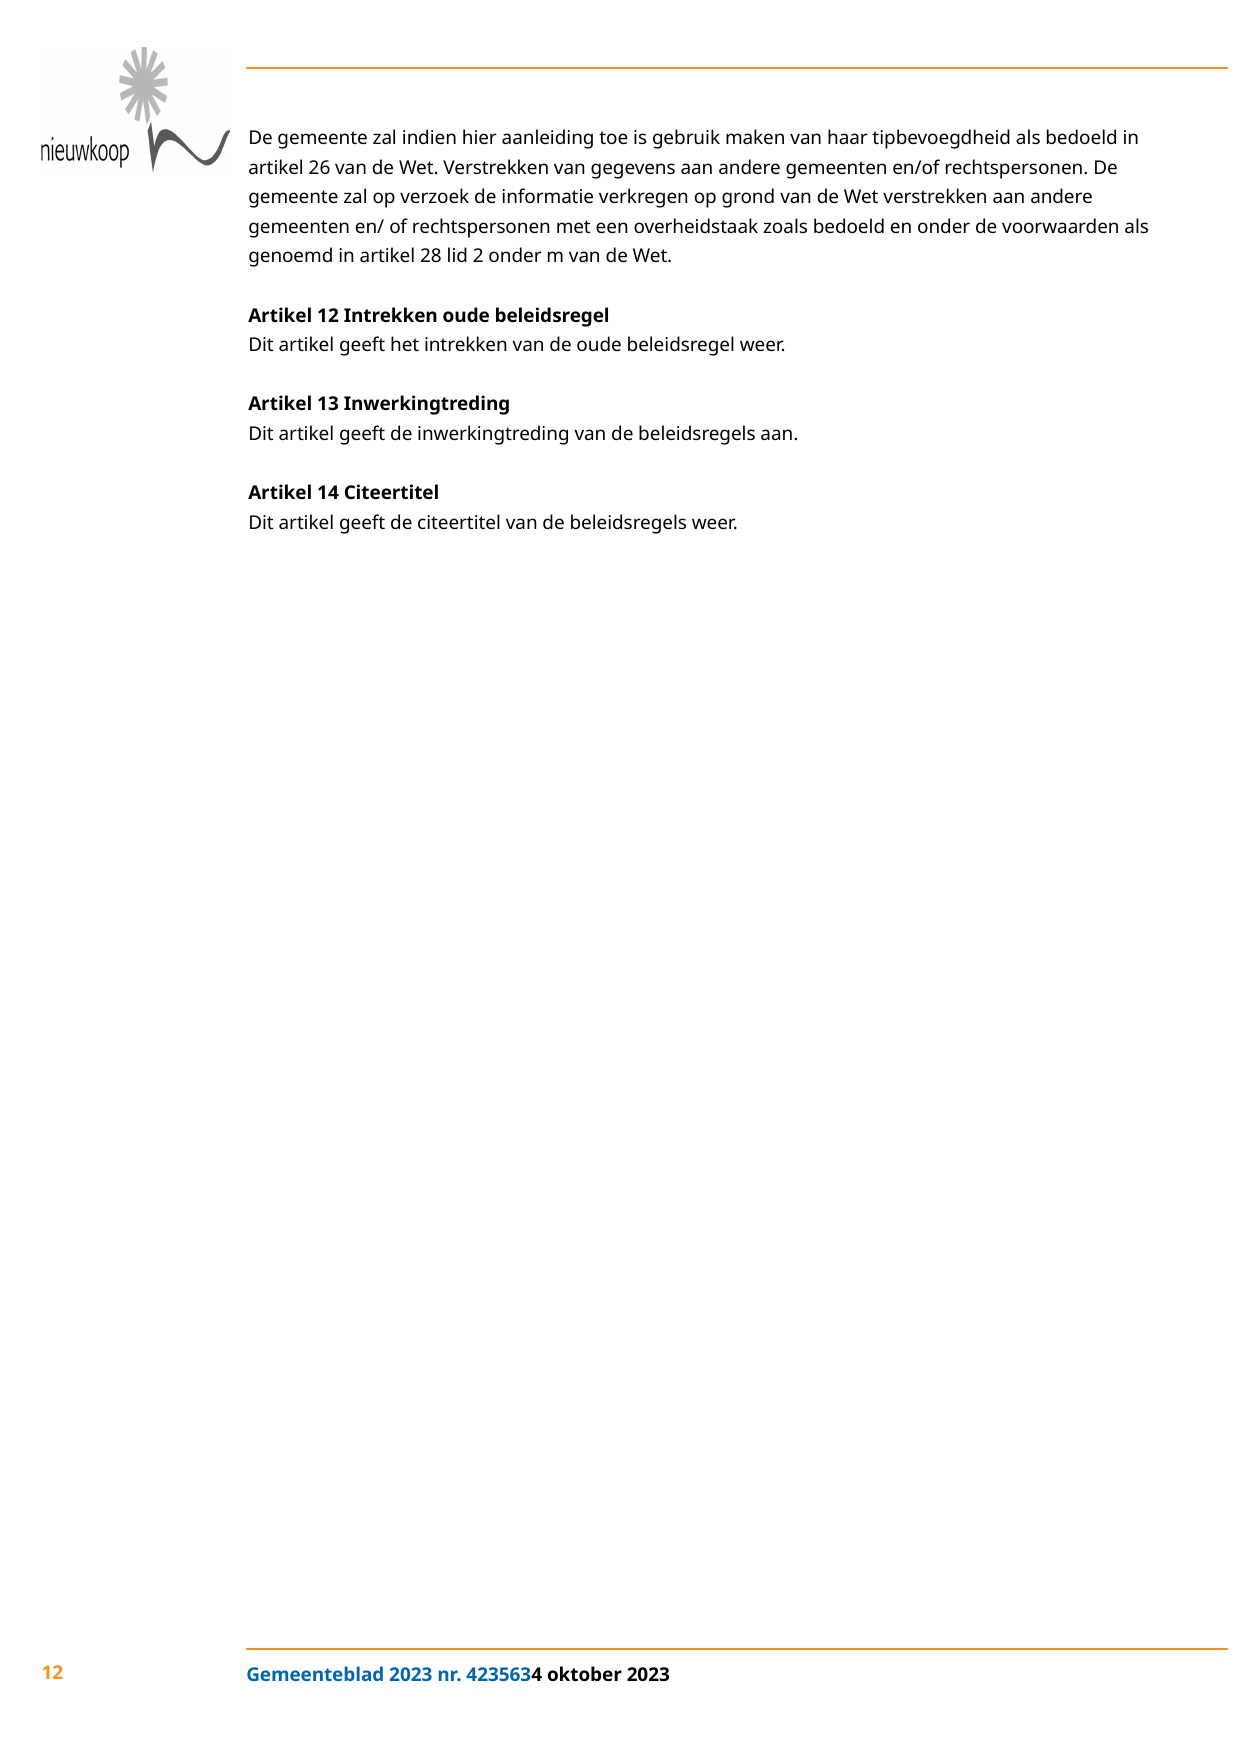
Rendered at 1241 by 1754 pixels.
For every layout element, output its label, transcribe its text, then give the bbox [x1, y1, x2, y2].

text Dit artikel geeft de inwerkingtreding van de beleidsregels aan. [248, 420, 1152, 446]
text Artikel 13 Inwerkingtreding [248, 391, 1152, 416]
picture [41, 47, 231, 172]
text Artikel 12 Intrekken oude beleidsregel [248, 302, 1152, 328]
text Dit artikel geeft het intrekken van de oude beleidsregel weer. [248, 331, 1152, 357]
text Artikel 14 Citeertitel [248, 479, 1152, 505]
text Dit artikel geeft de citeertitel van de beleidsregels weer. [248, 509, 1152, 535]
text De gemeente zal indien hier aanleiding toe is gebruik maken van haar tipbevoegdheid als bedoeld in artikel 26 van de Wet. Verstrekken van gegevens aan andere gemeenten en/of rechtspersonen. De gemeente zal op verzoek de informatie verkregen op grond van de Wet verstrekken aan andere gemeenten en/ of rechtspersonen met een overheidstaak zoals bedoeld en onder de voorwaarden als genoemd in artikel 28 lid 2 onder m van de Wet. [248, 124, 1152, 268]
